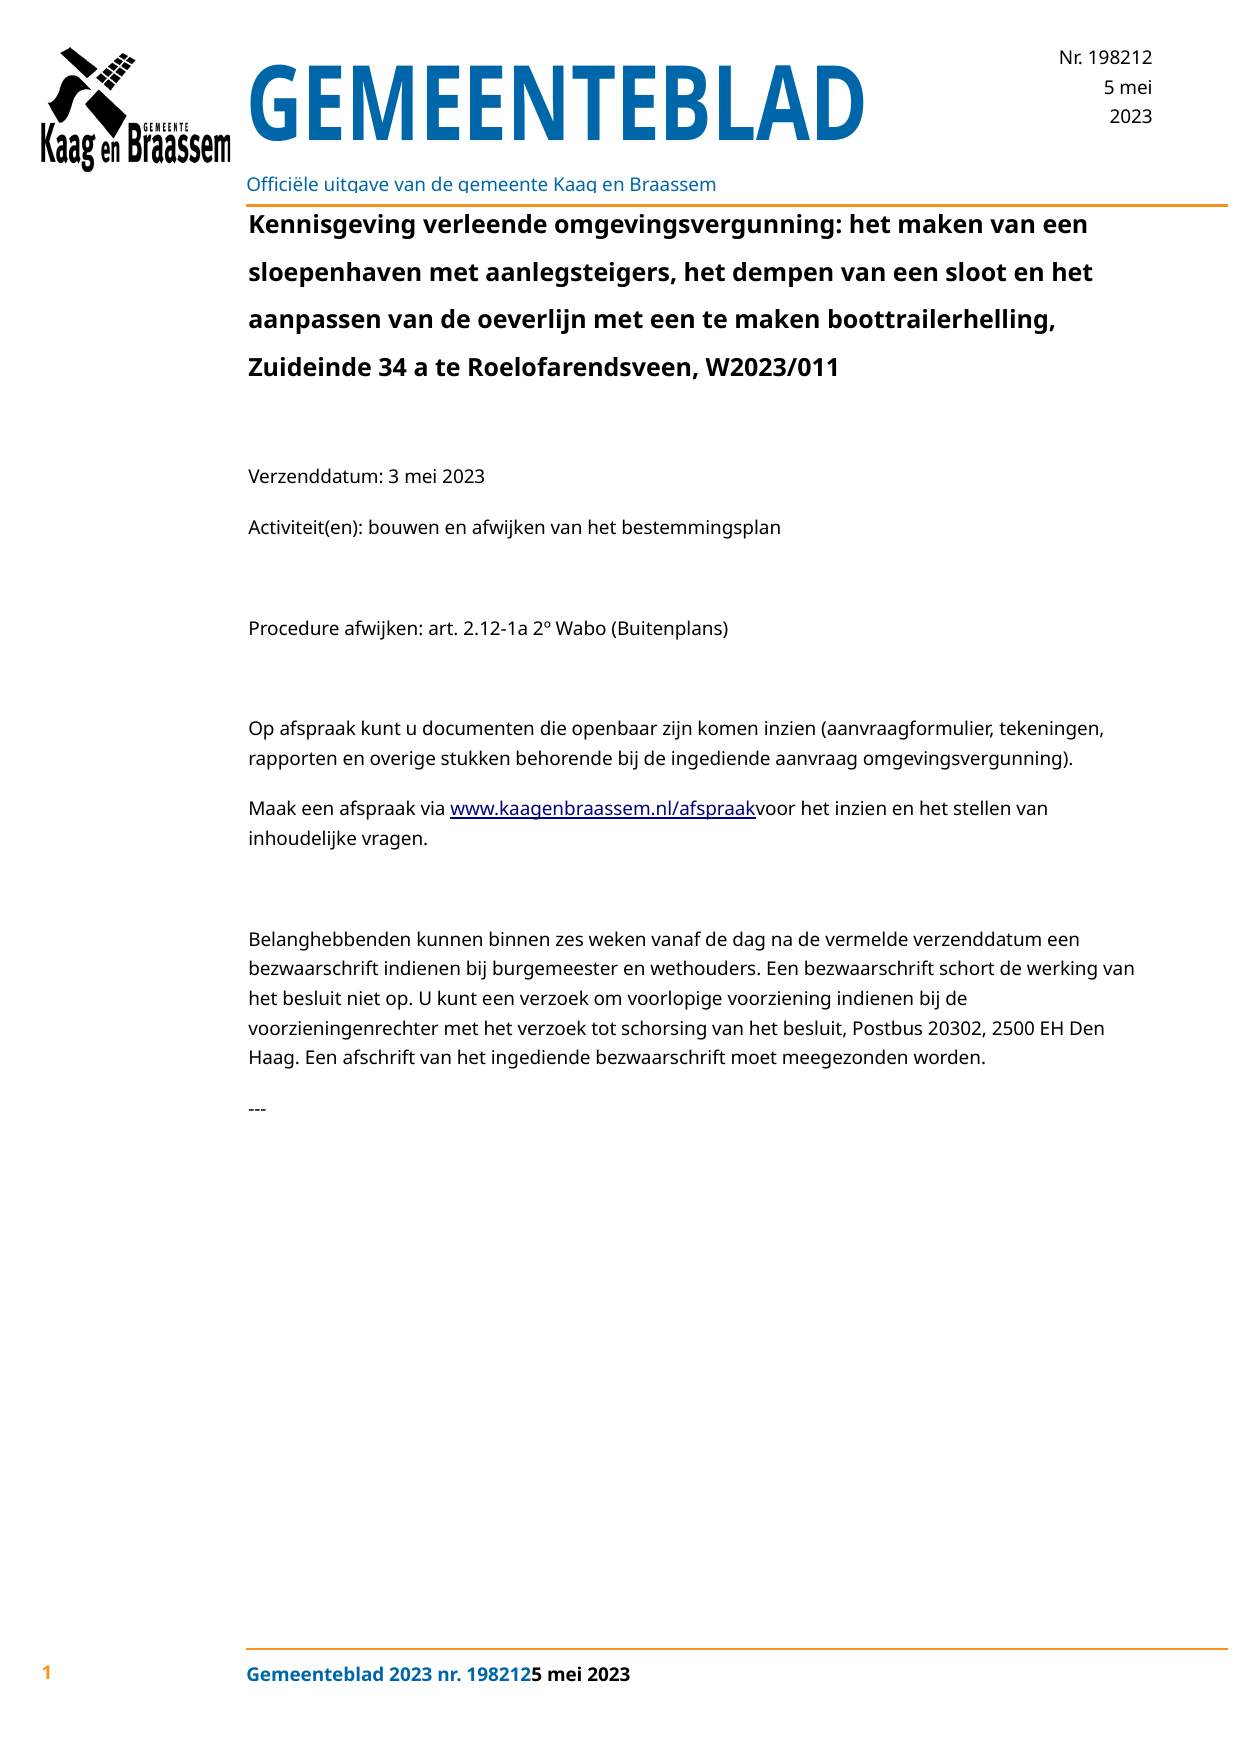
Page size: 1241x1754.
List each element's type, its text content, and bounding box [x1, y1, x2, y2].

picture [41, 47, 231, 172]
text Op afspraak kunt u documenten die openbaar zijn komen inzien (aanvraagformulier, tekeningen, rapporten en overige stukken behorende bij de ingediende aanvraag omgevingsvergunning). [248, 716, 1152, 771]
text Procedure afwijken: art. 2.12-1a 2º Wabo (Buitenplans) [248, 615, 1152, 641]
text Verzenddatum: 3 mei 2023 [248, 463, 1152, 489]
text Kennisgeving verleende omgevingsvergunning: het maken van een sloepenhaven met aanlegsteigers, het dempen van een sloot en het aanpassen van de oeverlijn met een te maken boottrailerhelling, Zuideinde 34 a te Roelofarendsveen, W2023/011 [248, 207, 1152, 384]
text --- [248, 1095, 1152, 1121]
text Maak een afspraak via www.kaagenbraassem.nl/afspraakvoor het inzien en het stellen van inhoudelijke vragen. [248, 796, 1152, 851]
text Activiteit(en): bouwen en afwijken van het bestemmingsplan [248, 514, 1152, 540]
text Belanghebbenden kunnen binnen zes weken vanaf de dag na de vermelde verzenddatum een bezwaarschrift indienen bij burgemeester en wethouders. Een bezwaarschrift schort de werking van het besluit niet op. U kunt een verzoek om voorlopige voorziening indienen bij de voorzieningenrechter met het verzoek tot schorsing van het besluit, Postbus 20302, 2500 EH Den Haag. Een afschrift van het ingediende bezwaarschrift moet meegezonden worden. [248, 926, 1152, 1070]
